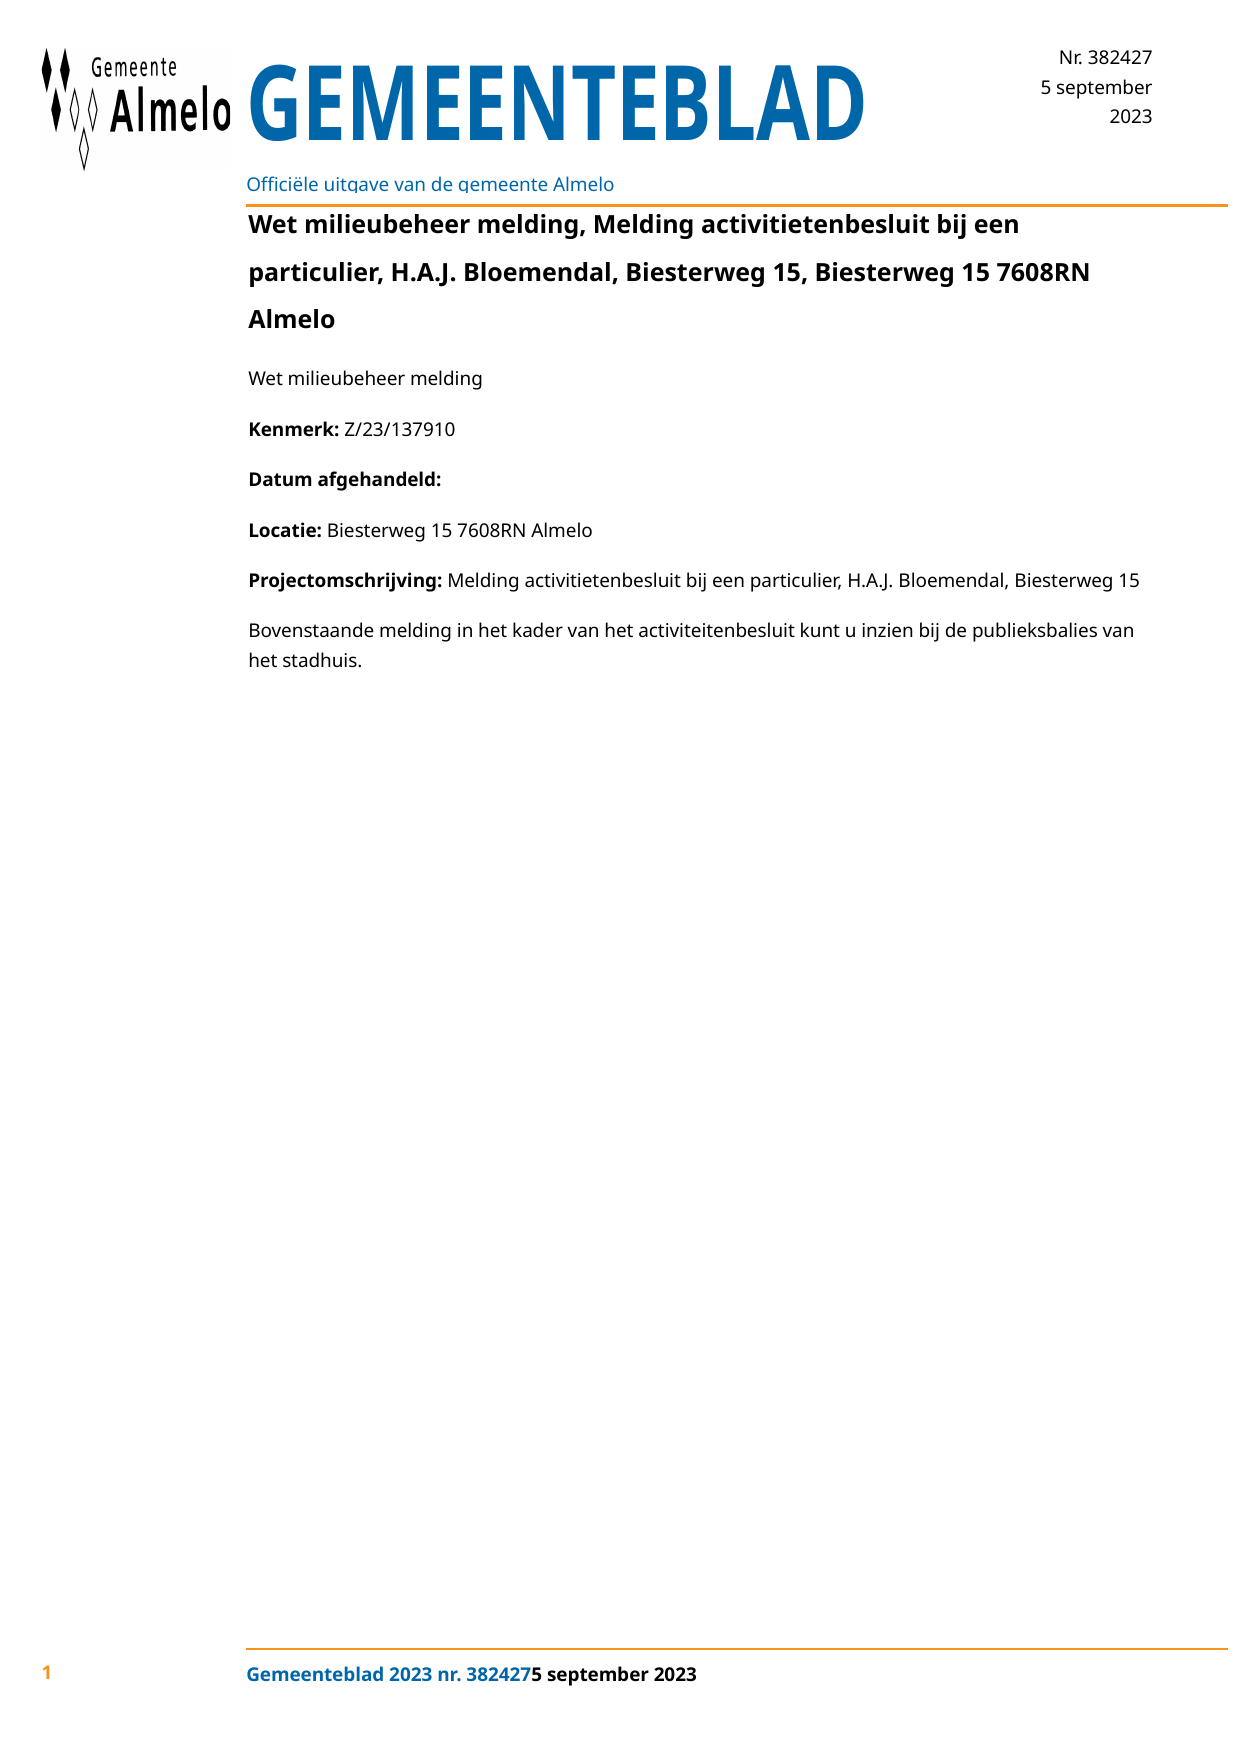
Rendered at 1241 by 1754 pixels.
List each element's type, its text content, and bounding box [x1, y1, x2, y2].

text Locatie: Biesterweg 15 7608RN Almelo [248, 517, 1152, 542]
text Wet milieubeheer melding, Melding activitietenbesluit bij een particulier, H.A.J. Bloemendal, Biesterweg 15, Biesterweg 15 7608RN Almelo [248, 207, 1152, 336]
text Bovenstaande melding in het kader van het activiteitenbesluit kunt u inzien bij de publieksbalies van het stadhuis. [248, 618, 1152, 673]
text Wet milieubeheer melding [248, 366, 1152, 391]
text Datum afgehandeld: [248, 466, 1152, 492]
text Projectomschrijving: Melding activitietenbesluit bij een particulier, H.A.J. Bloemendal, Biesterweg 15 [248, 567, 1152, 593]
picture [41, 47, 231, 172]
text Kenmerk: Z/23/137910 [248, 416, 1152, 442]
